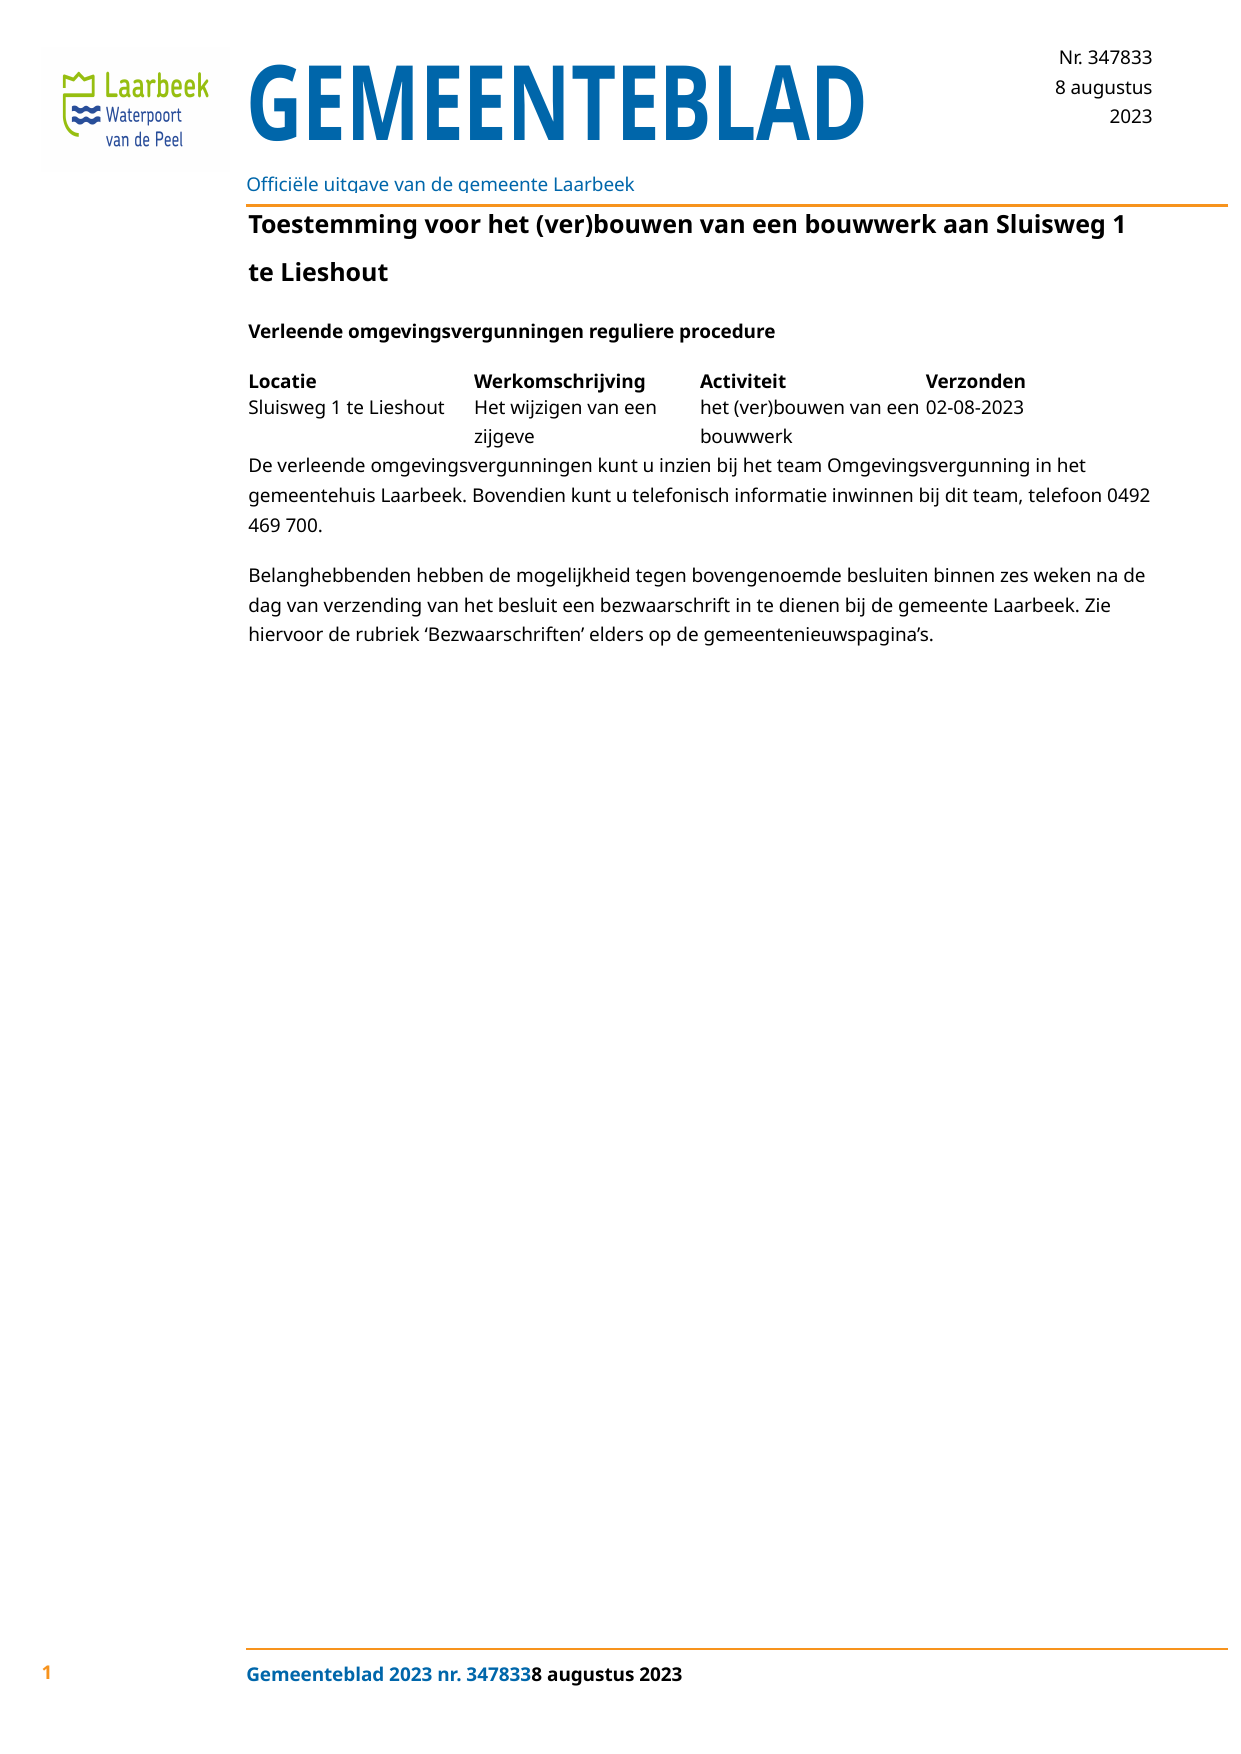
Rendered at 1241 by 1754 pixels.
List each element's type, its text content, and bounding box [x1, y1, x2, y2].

table_cell 02-08-2023 [926, 394, 1152, 449]
table_header Locatie [248, 369, 474, 394]
table_cell Het wijzigen van een zijgeve [474, 394, 700, 449]
text Belanghebbenden hebben de mogelijkheid tegen bovengenoemde besluiten binnen zes weken na de dag van verzending van het besluit een bezwaarschrift in te dienen bij de gemeente Laarbeek. Zie hiervoor de rubriek ‘Bezwaarschriften’ elders op de gemeentenieuwspagina’s. [248, 562, 1152, 647]
picture [41, 47, 231, 172]
table_cell Sluisweg 1 te Lieshout [248, 394, 474, 449]
table_cell het (ver)bouwen van een bouwwerk [700, 394, 926, 449]
table_header Activiteit [700, 369, 926, 394]
table_header Verzonden [926, 369, 1152, 394]
text Toestemming voor het (ver)bouwen van een bouwwerk aan Sluisweg 1 te Lieshout [248, 207, 1152, 288]
text Verleende omgevingsvergunningen reguliere procedure [248, 318, 1152, 344]
table_header Werkomschrijving [474, 369, 700, 394]
text De verleende omgevingsvergunningen kunt u inzien bij het team Omgevingsvergunning in het gemeentehuis Laarbeek. Bovendien kunt u telefonisch informatie inwinnen bij dit team, telefoon 0492 469 700. [248, 453, 1152, 538]
